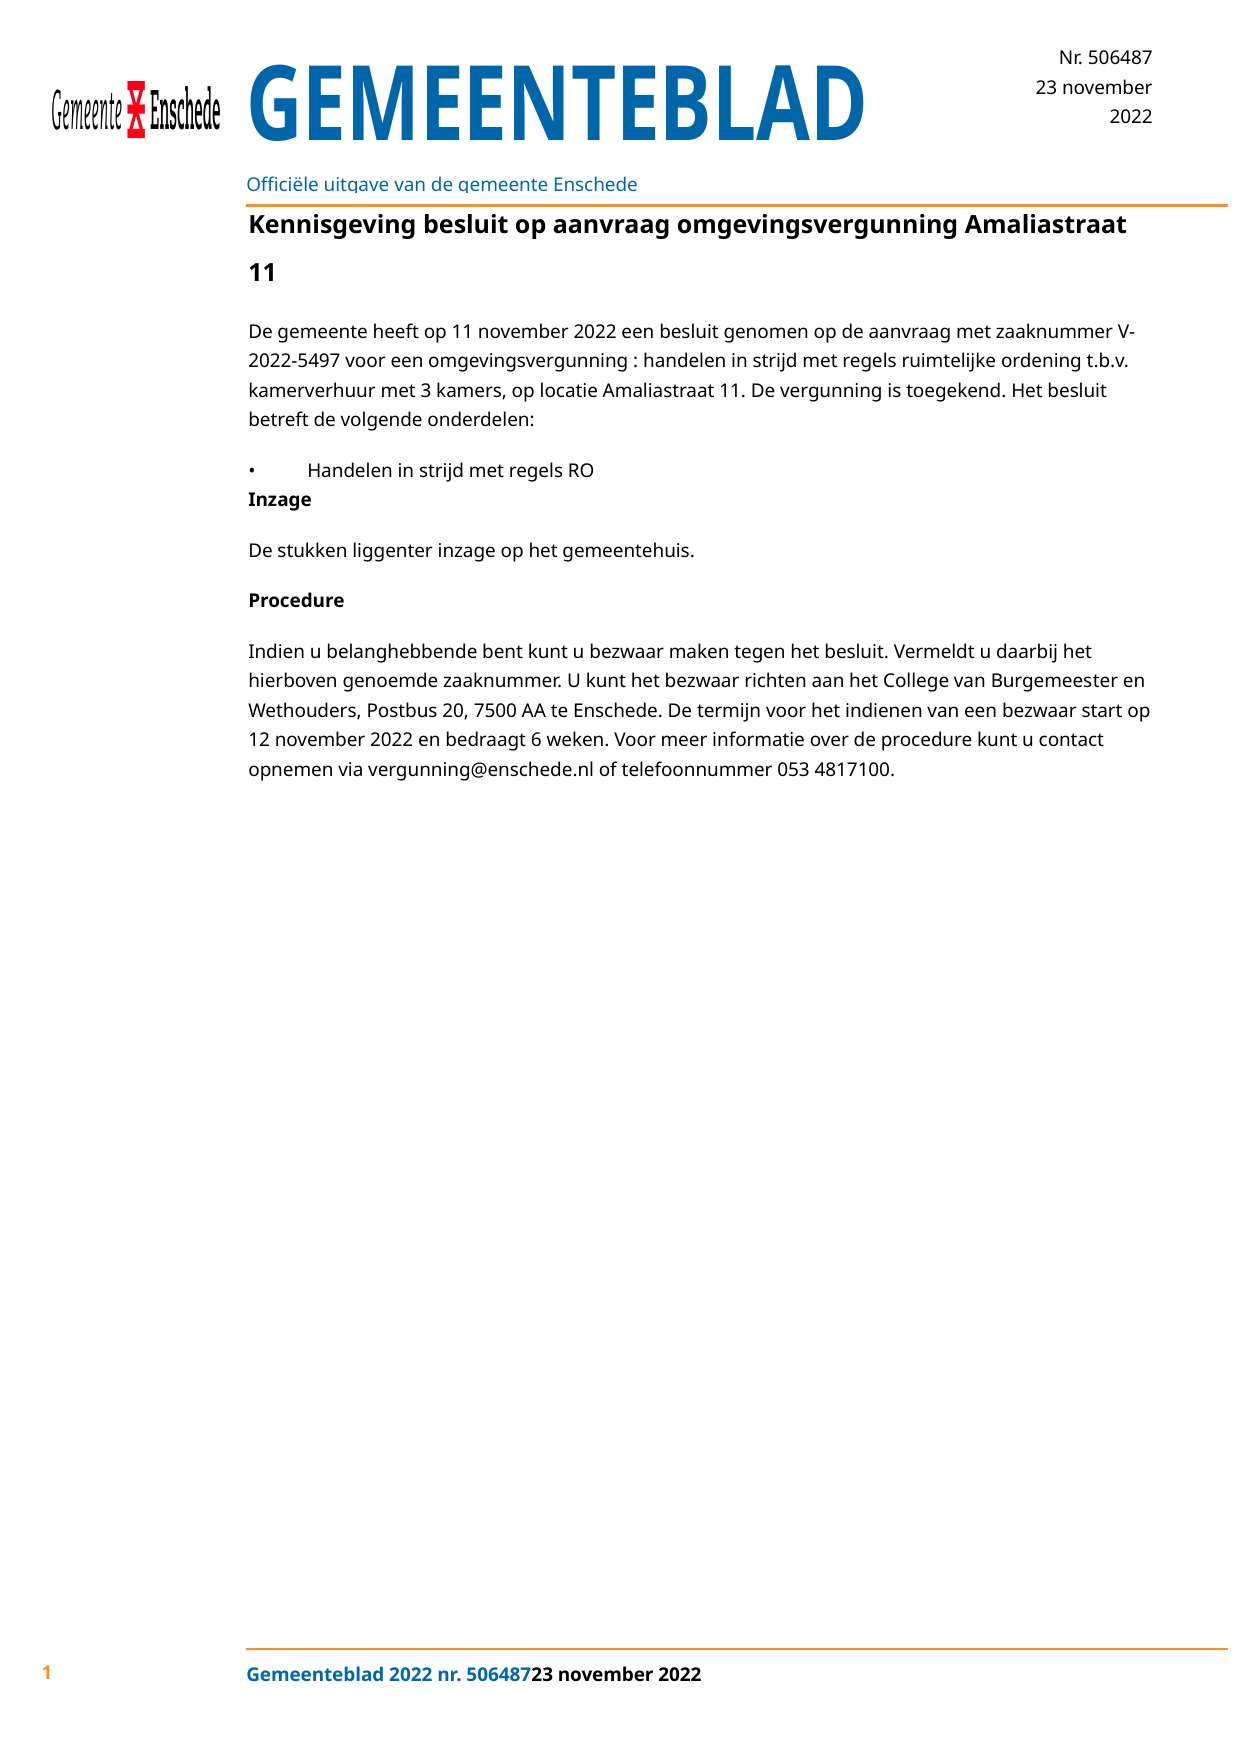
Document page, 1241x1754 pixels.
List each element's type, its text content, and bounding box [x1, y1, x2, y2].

text Inzage [248, 487, 1152, 512]
text De gemeente heeft op 11 november 2022 een besluit genomen op de aanvraag met zaaknummer V-2022-5497 voor een omgevingsvergunning : handelen in strijd met regels ruimtelijke ordening t.b.v. kamerverhuur met 3 kamers, op locatie Amaliastraat 11. De vergunning is toegekend. Het besluit betreft de volgende onderdelen: [248, 318, 1152, 432]
text Indien u belanghebbende bent kunt u bezwaar maken tegen het besluit. Vermeldt u daarbij het hierboven genoemde zaaknummer. U kunt het bezwaar richten aan het College van Burgemees­ter en Wethouders, Postbus 20, 7500 AA te Enschede. De termijn voor het indienen van een bezwaar start op 12 november 2022 en bedraagt 6 weken. Voor meer informatie over de procedure kunt u contact opnemen via vergunning@enschede.nl of telefoonnummer 053 4817100. [248, 638, 1152, 782]
picture [41, 47, 231, 172]
text Procedure [248, 587, 1152, 613]
list Handelen in strijd met regels RO [248, 457, 1152, 483]
text Kennisgeving besluit op aanvraag omgevingsvergunning Amaliastraat 11 [248, 207, 1152, 288]
text De stukken liggenter inzage op het gemeentehuis. [248, 537, 1152, 563]
